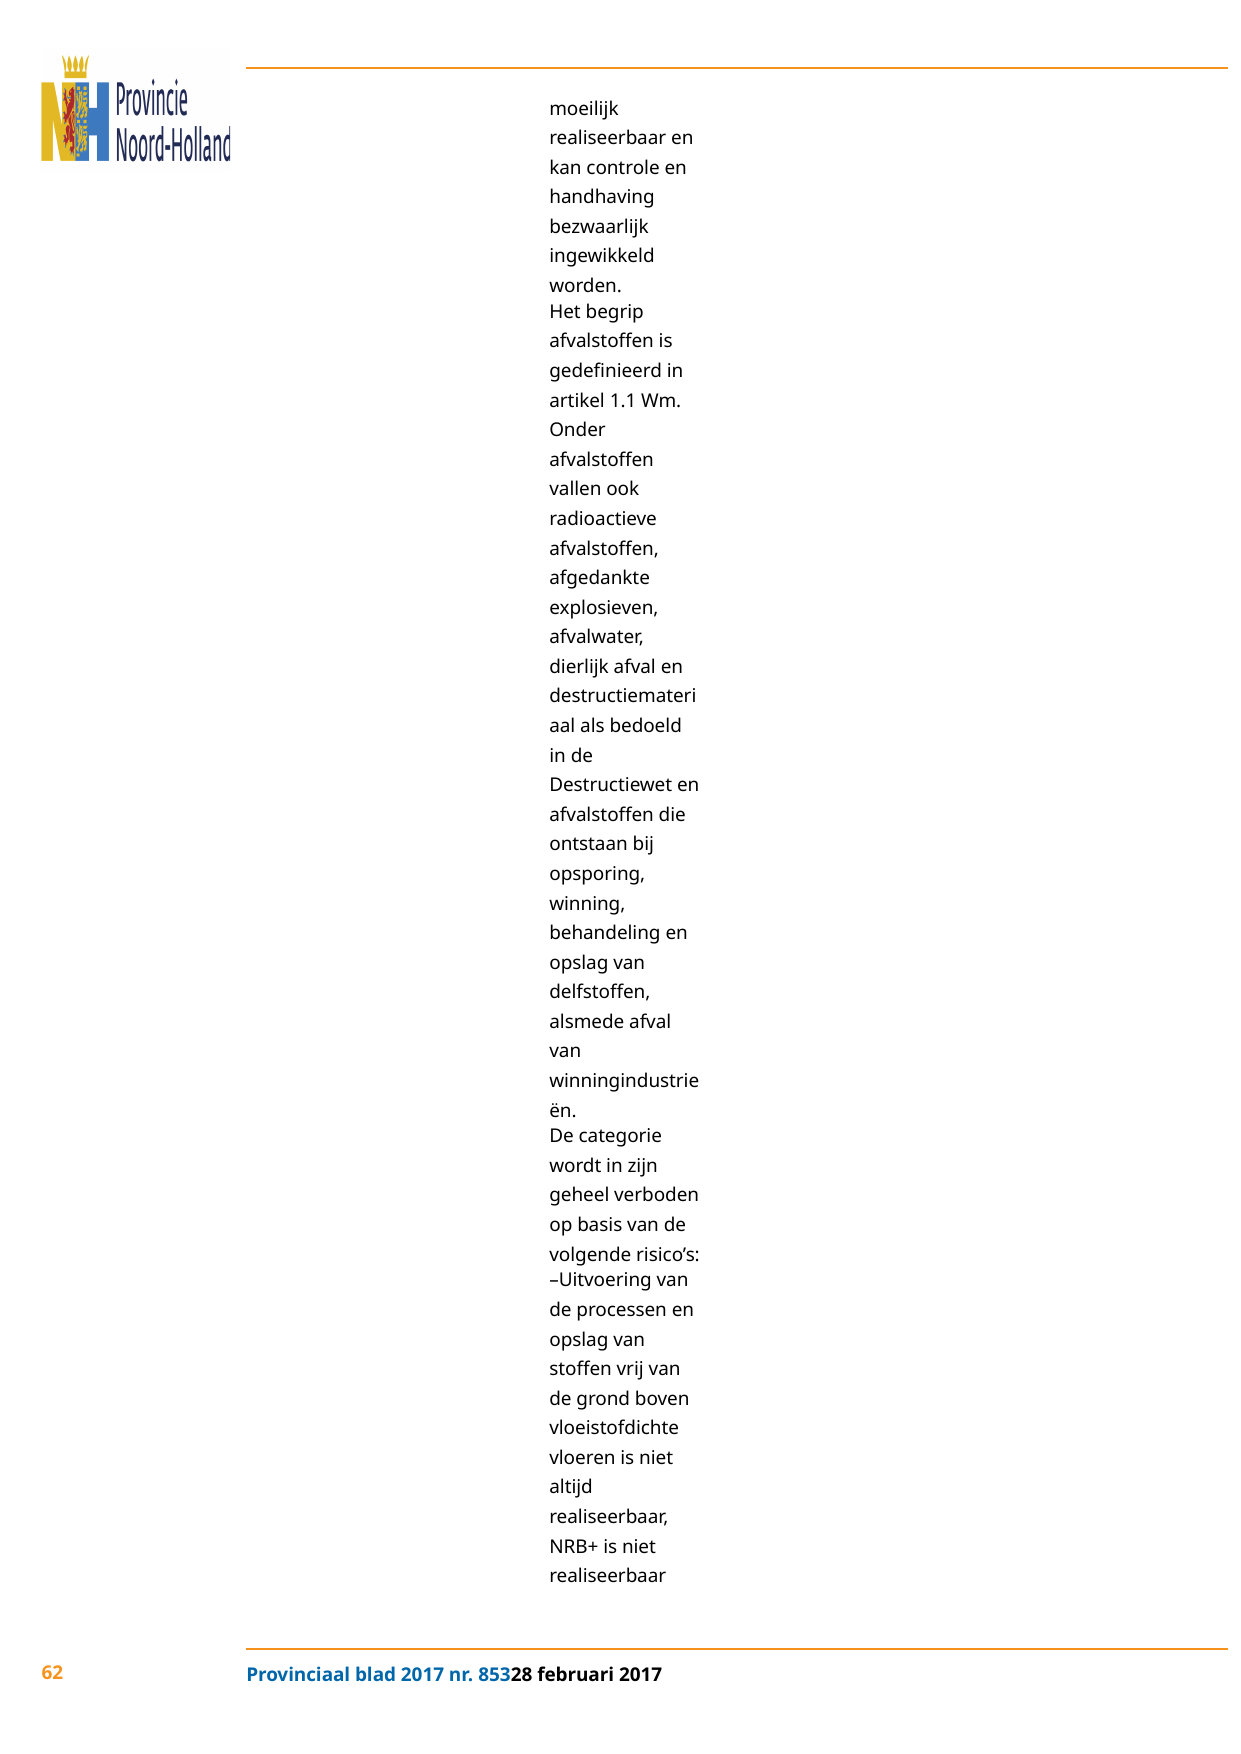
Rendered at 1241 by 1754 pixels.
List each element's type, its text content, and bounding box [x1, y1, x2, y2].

table_cell [399, 95, 549, 1588]
table_cell –Uitvoering van de processen en opslag van stoffen vrij van de grond boven vloeistofdichte vloeren is niet altijd realiseerbaar, NRB+ is niet realiseerbaar [549, 1267, 700, 1588]
table_cell [248, 95, 398, 1588]
picture [41, 47, 231, 172]
table_cell moeilijk realiseerbaar en kan controle en handhaving bezwaarlijk ingewikkeld worden. [549, 95, 700, 298]
table_cell De categorie wordt in zijn geheel verboden op basis van de volgende risico’s: [549, 1123, 700, 1267]
table_cell Het begrip afvalstoffen is gedefinieerd in artikel 1.1 Wm. Onder afvalstoffen vallen ook radioactieve afvalstoffen, afgedankte explosieven, afvalwater, dierlijk afval en destructiemateriaal als bedoeld in de Destructiewet en afvalstoffen die ontstaan bij opsporing, winning, behandeling en opslag van delfstoffen, alsmede afval van winningindustrieën. [549, 298, 700, 1122]
